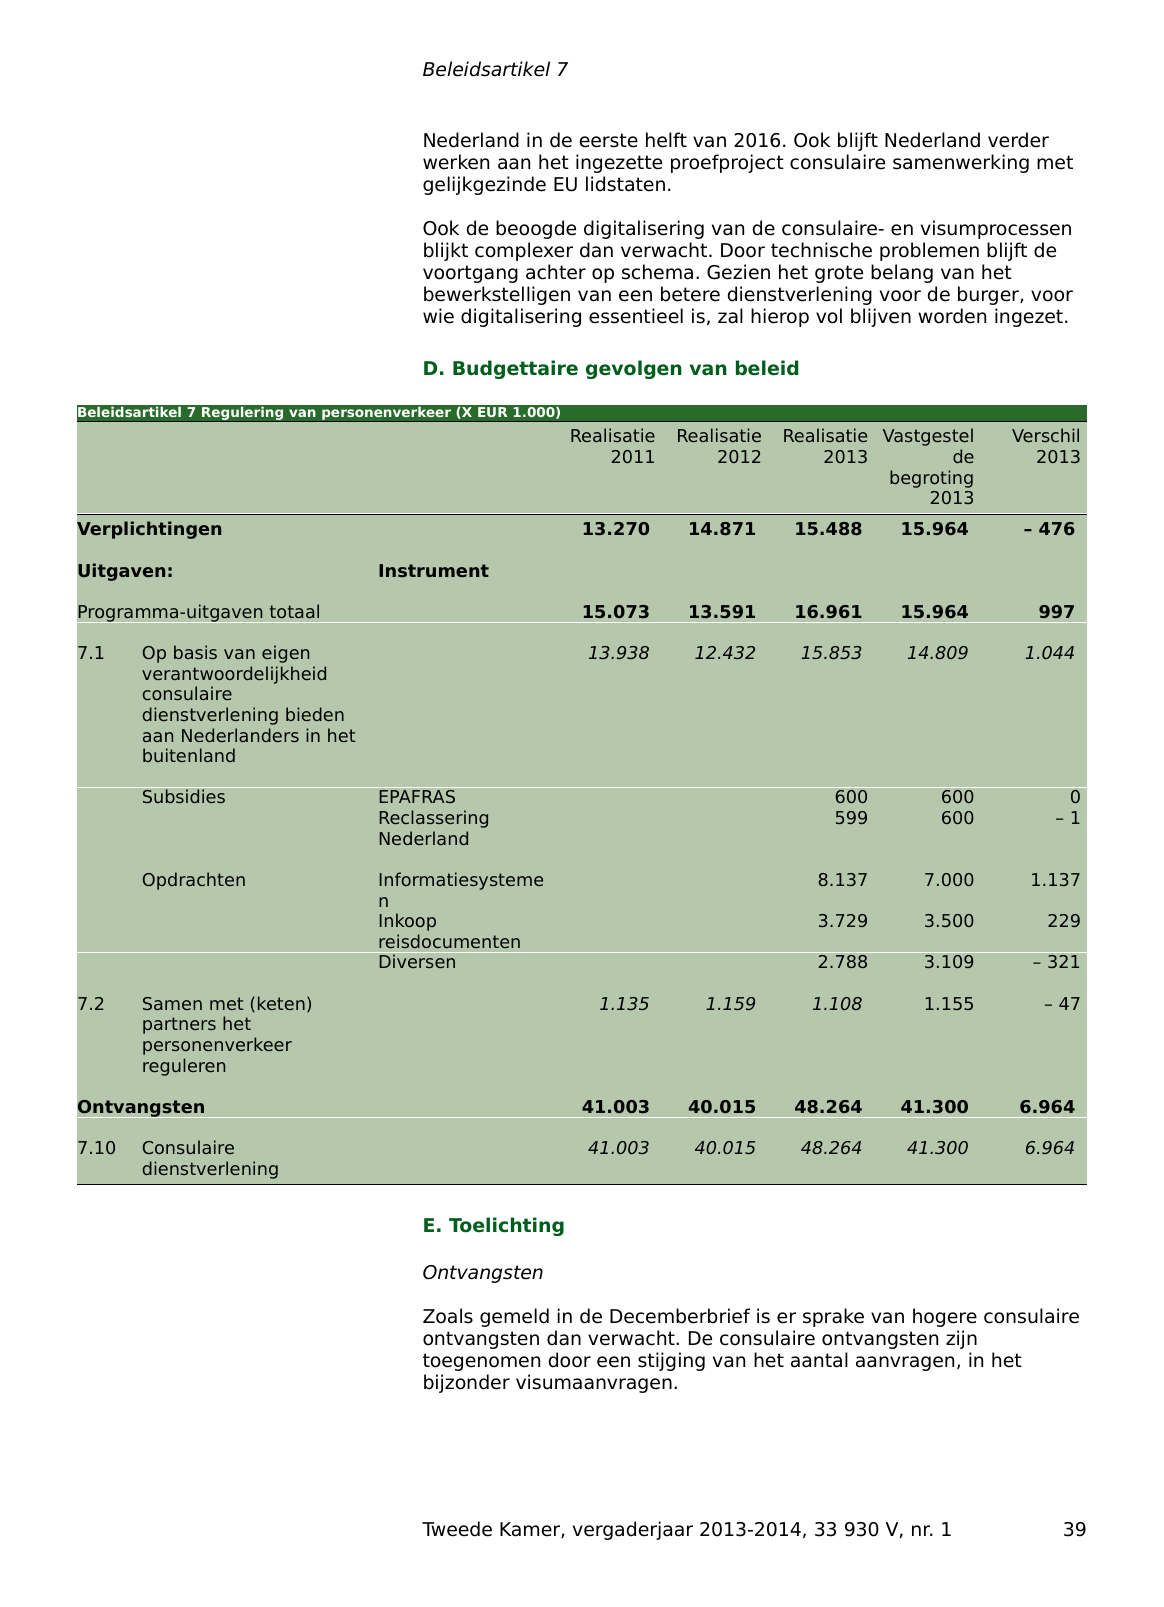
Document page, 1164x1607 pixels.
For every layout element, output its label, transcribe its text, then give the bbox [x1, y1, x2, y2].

table_cell 40.015 [661, 1097, 768, 1117]
table_cell [372, 581, 555, 602]
table_cell 14.871 [661, 515, 768, 540]
table_cell [372, 1097, 555, 1117]
table_cell 1.135 [555, 994, 661, 1076]
table_cell [136, 911, 372, 952]
table_cell [661, 911, 768, 952]
table_cell 1.159 [661, 994, 768, 1076]
table_cell Diversen [372, 953, 555, 973]
table_cell 600 [874, 808, 980, 849]
table_cell 8.137 [768, 870, 874, 911]
table_cell 3.109 [874, 953, 980, 973]
table_cell [136, 767, 372, 787]
table_cell [661, 1076, 768, 1097]
table_cell [372, 767, 555, 787]
table_cell 2.788 [768, 953, 874, 973]
table_cell [136, 1118, 372, 1138]
table_cell 599 [768, 808, 874, 849]
table_cell 15.964 [874, 515, 980, 540]
table_cell Realisatie 2011 [555, 422, 661, 513]
table_cell [372, 643, 555, 767]
table_cell [661, 808, 768, 849]
table_cell [372, 540, 555, 561]
table_cell [768, 1076, 874, 1097]
table_cell 229 [980, 911, 1087, 952]
table_cell 3.500 [874, 911, 980, 952]
table_cell [768, 540, 874, 561]
table_cell [555, 849, 661, 870]
table_cell [980, 561, 1087, 581]
table_cell 1.044 [980, 643, 1087, 767]
table_cell [874, 540, 980, 561]
table_cell 1.155 [874, 994, 980, 1076]
table_cell Informatiesystemen [372, 870, 555, 911]
table_cell [77, 581, 136, 602]
table_cell [77, 767, 136, 787]
table_cell [136, 623, 372, 643]
table_cell Verschil 2013 [980, 422, 1087, 513]
table_cell [77, 1118, 136, 1138]
table_cell [372, 973, 555, 994]
text Ook de beoogde digitalisering van de consulaire- en visumprocessen blijkt complexer dan verwacht. Door technische problemen blijft de voortgang achter op schema. Gezien het grote belang van het bewerkstelligen van een betere dienstverlening voor de burger, voor wie digitalisering essentieel is, zal hierop vol blijven worden ingezet. [422, 218, 1087, 328]
table_cell Verplichtingen [77, 515, 372, 540]
table_cell Inkoop reisdocumenten [372, 911, 555, 952]
table_cell Reclassering Nederland [372, 808, 555, 849]
table_cell [77, 1076, 136, 1097]
table_cell [136, 1076, 372, 1097]
table_cell – 321 [980, 953, 1087, 973]
table_cell Ontvangsten [77, 1097, 372, 1117]
table_cell [768, 581, 874, 602]
table_header Beleidsartikel 7 Regulering van personenverkeer (X EUR 1.000) [77, 405, 1087, 421]
table_cell [555, 788, 661, 808]
table_cell [980, 623, 1087, 643]
table_cell Uitgaven: [77, 561, 372, 581]
table_cell [980, 1076, 1087, 1097]
table_cell [372, 623, 555, 643]
table_cell [768, 849, 874, 870]
table_cell [555, 953, 661, 973]
subtitle Ontvangsten [422, 1262, 1087, 1284]
table_cell 7.1 [77, 643, 136, 767]
table_cell [874, 561, 980, 581]
table_cell 12.432 [661, 643, 768, 767]
table_cell 3.729 [768, 911, 874, 952]
table_cell [372, 602, 555, 622]
table_cell [980, 849, 1087, 870]
table_cell [555, 1076, 661, 1097]
table_cell Op basis van eigen verantwoordelijkheid consulaire dienstverlening bieden aan Nederlanders in het buitenland [136, 643, 372, 767]
table_cell Vastgestelde begroting 2013 [874, 422, 980, 513]
table_cell [77, 808, 136, 849]
table_cell [372, 849, 555, 870]
table_cell [980, 767, 1087, 787]
table_cell [661, 788, 768, 808]
table_cell 13.270 [555, 515, 661, 540]
table_cell [372, 1118, 555, 1138]
text Nederland in de eerste helft van 2016. Ook blijft Nederland verder werken aan het ingezette proefproject consulaire samenwerking met gelijkgezinde EU lidstaten. [422, 130, 1087, 196]
table_cell Programma-uitgaven totaal [77, 602, 372, 622]
table_cell 6.964 [980, 1097, 1087, 1117]
table_cell 41.003 [555, 1097, 661, 1117]
table_cell 41.003 [555, 1138, 661, 1184]
table_cell [77, 911, 136, 952]
table_cell [136, 540, 372, 561]
table_cell Opdrachten [136, 870, 372, 911]
table_cell [136, 581, 372, 602]
table_cell [661, 1118, 768, 1138]
table_cell 997 [980, 602, 1087, 622]
table_cell Samen met (keten) partners het personenverkeer reguleren [136, 994, 372, 1076]
subtitle D. Budgettaire gevolgen van beleid [422, 358, 1087, 380]
table_cell 1.108 [768, 994, 874, 1076]
table_cell [136, 973, 372, 994]
table_cell [77, 973, 136, 994]
table_cell [661, 561, 768, 581]
table_cell 15.488 [768, 515, 874, 540]
table_cell 7.000 [874, 870, 980, 911]
table_cell [874, 623, 980, 643]
table_cell 7.10 [77, 1138, 136, 1184]
table_cell [136, 808, 372, 849]
subtitle E. Toelichting [422, 1215, 1087, 1237]
table_cell 1.137 [980, 870, 1087, 911]
table_cell 600 [768, 788, 874, 808]
table_cell [768, 767, 874, 787]
table_cell [372, 1076, 555, 1097]
table_cell [555, 540, 661, 561]
table_cell [555, 808, 661, 849]
table_cell 40.015 [661, 1138, 768, 1184]
table_cell 16.961 [768, 602, 874, 622]
table_cell [768, 1118, 874, 1138]
table_cell [980, 1118, 1087, 1138]
table_cell [555, 973, 661, 994]
table_cell [874, 849, 980, 870]
table_cell 48.264 [768, 1097, 874, 1117]
table_cell Realisatie 2013 [768, 422, 874, 513]
table_cell [77, 953, 136, 973]
table_cell [555, 870, 661, 911]
table_cell [874, 767, 980, 787]
table_cell [661, 581, 768, 602]
table_cell [372, 515, 555, 540]
table_cell Consulaire dienstverlening [136, 1138, 372, 1184]
table_cell [661, 767, 768, 787]
table_cell [555, 911, 661, 952]
table_cell 48.264 [768, 1138, 874, 1184]
table_cell [661, 849, 768, 870]
table_cell 15.073 [555, 602, 661, 622]
table_cell EPAFRAS [372, 788, 555, 808]
table_cell [980, 540, 1087, 561]
table_cell [768, 973, 874, 994]
table_cell [874, 1076, 980, 1097]
table_cell 15.853 [768, 643, 874, 767]
table_cell [136, 422, 372, 513]
table_cell Instrument [372, 561, 555, 581]
table_cell Realisatie 2012 [661, 422, 768, 513]
table_cell [661, 623, 768, 643]
table_cell [661, 540, 768, 561]
table_cell [555, 581, 661, 602]
table_cell [661, 973, 768, 994]
table_cell [77, 623, 136, 643]
table_cell – 476 [980, 515, 1087, 540]
table_cell [77, 870, 136, 911]
table_cell – 1 [980, 808, 1087, 849]
table_cell [768, 561, 874, 581]
table_cell [77, 540, 136, 561]
table_cell 7.2 [77, 994, 136, 1076]
table_cell – 47 [980, 994, 1087, 1076]
table_cell 600 [874, 788, 980, 808]
table_cell [768, 623, 874, 643]
table_cell [555, 1118, 661, 1138]
table_cell 14.809 [874, 643, 980, 767]
table_cell [555, 767, 661, 787]
table_cell [555, 623, 661, 643]
table_cell 6.964 [980, 1138, 1087, 1184]
table_cell [77, 788, 136, 808]
table_cell [136, 953, 372, 973]
table_cell 0 [980, 788, 1087, 808]
table_cell [874, 581, 980, 602]
table_cell [77, 849, 136, 870]
table_cell 41.300 [874, 1097, 980, 1117]
table_cell Subsidies [136, 788, 372, 808]
table_cell [874, 973, 980, 994]
table_cell 41.300 [874, 1138, 980, 1184]
table_cell [874, 1118, 980, 1138]
table_cell 13.591 [661, 602, 768, 622]
table_cell 13.938 [555, 643, 661, 767]
table_cell [980, 973, 1087, 994]
table_cell [372, 1138, 555, 1184]
table_cell [555, 561, 661, 581]
text Zoals gemeld in de Decemberbrief is er sprake van hogere consulaire ontvangsten dan verwacht. De consulaire ontvangsten zijn toegenomen door een stijging van het aantal aanvragen, in het bijzonder visumaanvragen. [422, 1306, 1087, 1394]
table_cell [136, 849, 372, 870]
table_cell [77, 422, 136, 513]
table_cell [661, 870, 768, 911]
table_cell [661, 953, 768, 973]
table_cell [372, 422, 555, 513]
table_cell [980, 581, 1087, 602]
table_cell 15.964 [874, 602, 980, 622]
table_cell [372, 994, 555, 1076]
